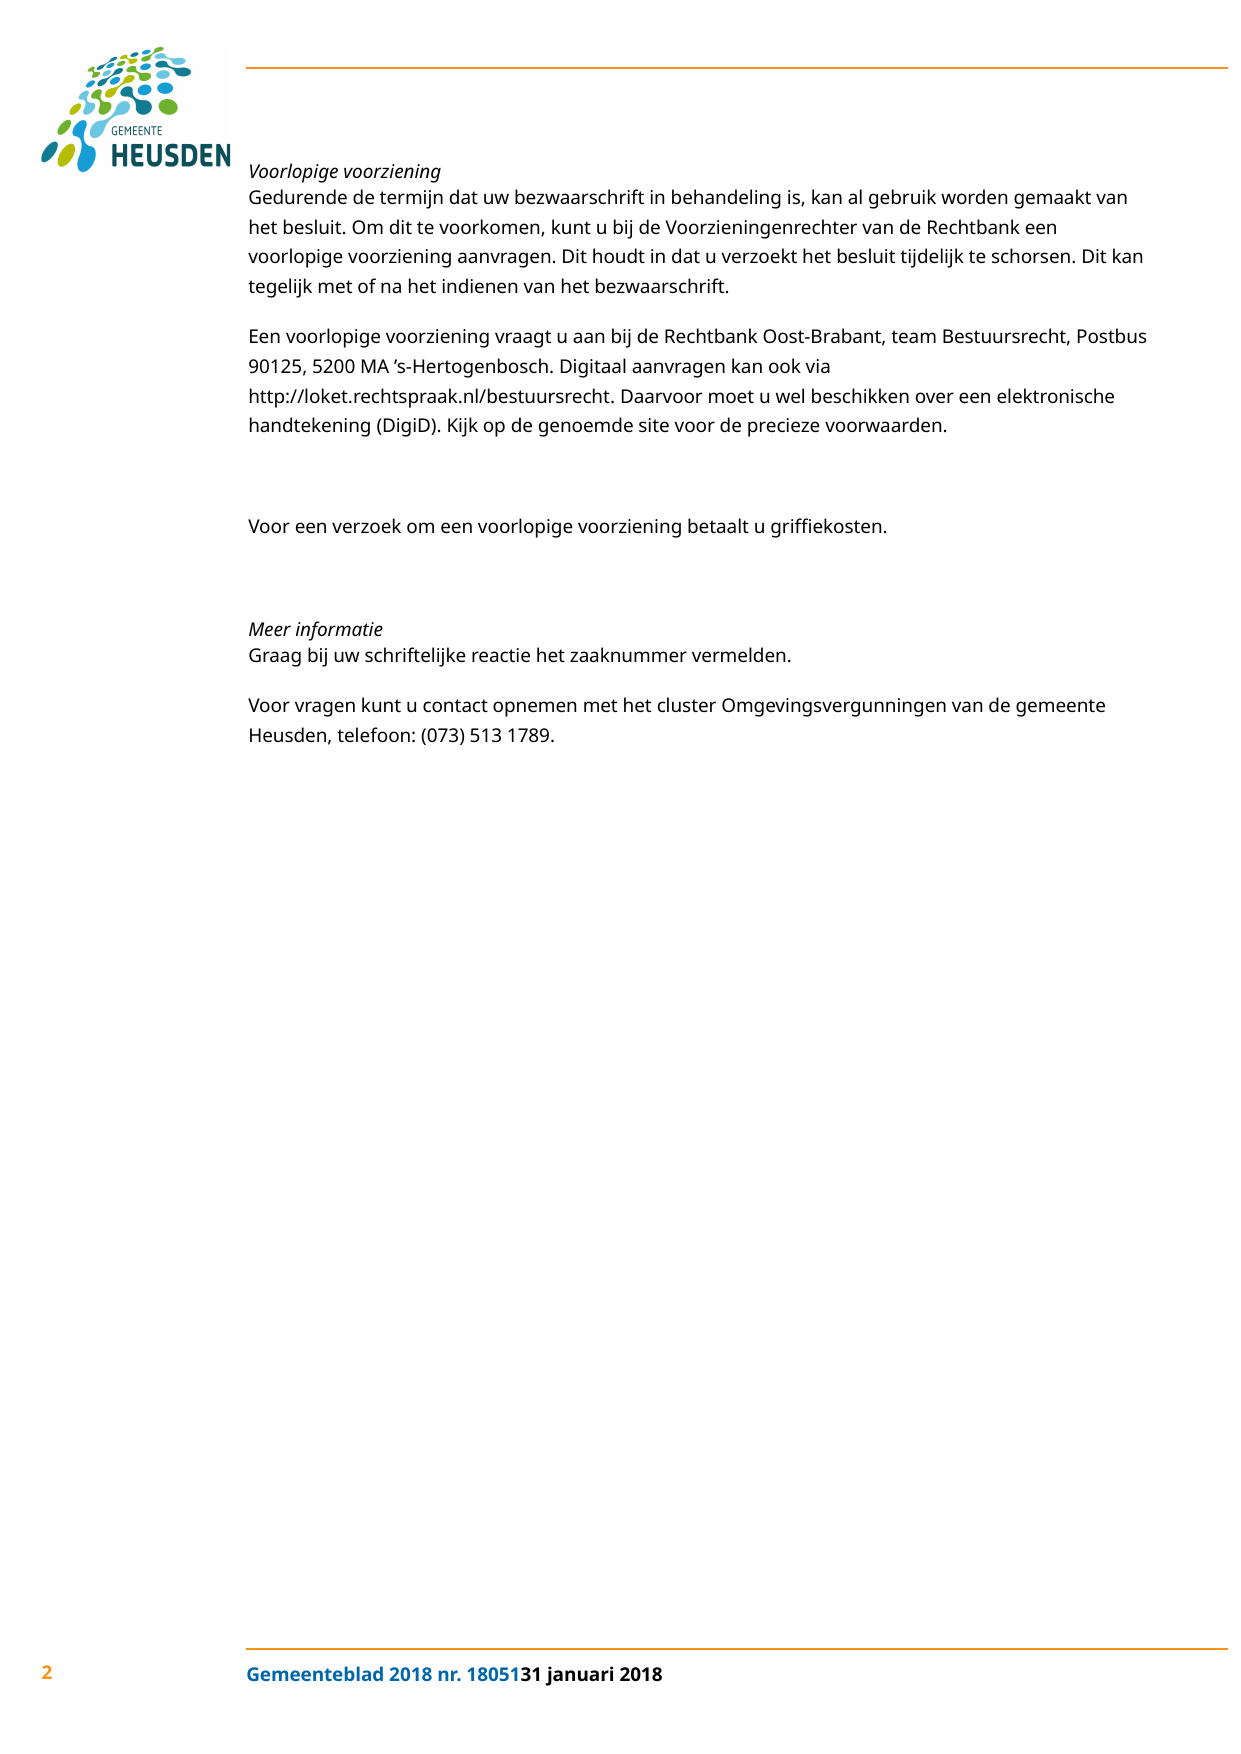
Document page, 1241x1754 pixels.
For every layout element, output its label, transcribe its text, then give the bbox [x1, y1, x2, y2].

text Gedurende de termijn dat uw bezwaarschrift in behandeling is, kan al gebruik worden gemaakt van het besluit. Om dit te voorkomen, kunt u bij de Voorzieningenrechter van de Rechtbank een voorlopige voorziening aanvragen. Dit houdt in dat u verzoekt het besluit tijdelijk te schorsen. Dit kan tegelijk met of na het indienen van het bezwaarschrift. [248, 184, 1152, 299]
text Een voorlopige voorziening vraagt u aan bij de Rechtbank Oost-Brabant, team Bestuursrecht, Postbus 90125, 5200 MA ’s-Hertogenbosch. Digitaal aanvragen kan ook via http://loket.rechtspraak.nl/bestuursrecht. Daarvoor moet u wel beschikken over een elektronische handtekening (DigiD). Kijk op de genoemde site voor de precieze voorwaarden. [248, 324, 1152, 438]
text Graag bij uw schriftelijke reactie het zaaknummer vermelden. [248, 642, 1152, 668]
text Voor vragen kunt u contact opnemen met het cluster Omgevingsvergunningen van de gemeente Heusden, telefoon: (073) 513 1789. [248, 693, 1152, 748]
picture [41, 47, 231, 172]
text Voor een verzoek om een voorlopige voorziening betaalt u griffiekosten. [248, 513, 1152, 539]
text Voorlopige voorziening [248, 159, 1152, 184]
text Meer informatie [248, 616, 1152, 642]
